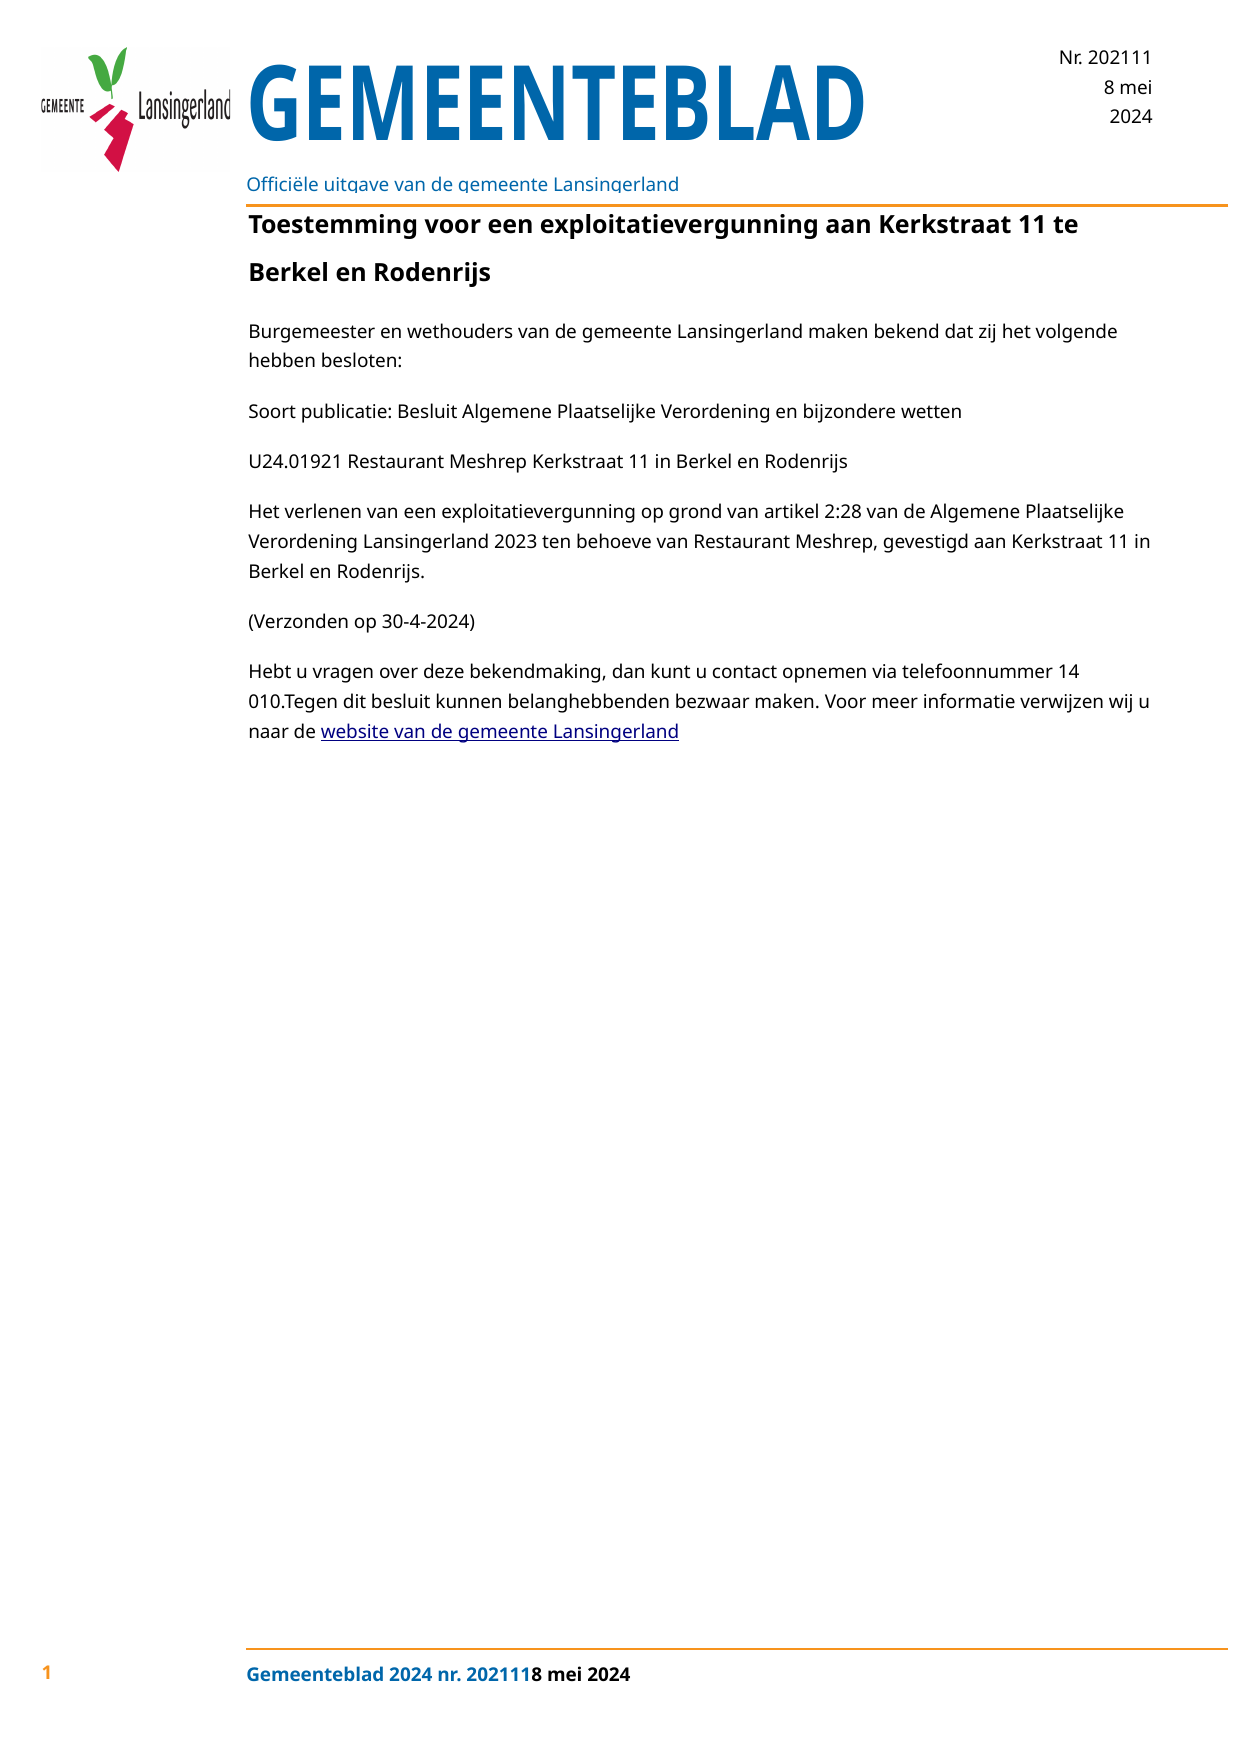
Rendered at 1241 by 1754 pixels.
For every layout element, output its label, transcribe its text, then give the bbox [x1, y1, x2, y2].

text (Verzonden op 30-4-2024) [248, 608, 1152, 634]
text Soort publicatie: Besluit Algemene Plaatselijke Verordening en bijzondere wetten [248, 398, 1152, 424]
text Toestemming voor een exploitatievergunning aan Kerkstraat 11 te Berkel en Rodenrijs [248, 207, 1152, 288]
text Het verlenen van een exploitatievergunning op grond van artikel 2:28 van de Algemene Plaatselijke Verordening Lansingerland 2023 ten behoeve van Restaurant Meshrep, gevestigd aan Kerkstraat 11 in Berkel en Rodenrijs. [248, 499, 1152, 584]
text Burgemeester en wethouders van de gemeente Lansingerland maken bekend dat zij het volgende hebben besloten: [248, 318, 1152, 373]
picture [41, 47, 231, 172]
text Hebt u vragen over deze bekendmaking, dan kunt u contact opnemen via telefoonnummer 14 010.Tegen dit besluit kunnen belanghebbenden bezwaar maken. Voor meer informatie verwijzen wij u naar de website van de gemeente Lansingerland [248, 659, 1152, 744]
text U24.01921 Restaurant Meshrep Kerkstraat 11 in Berkel en Rodenrijs [248, 448, 1152, 474]
